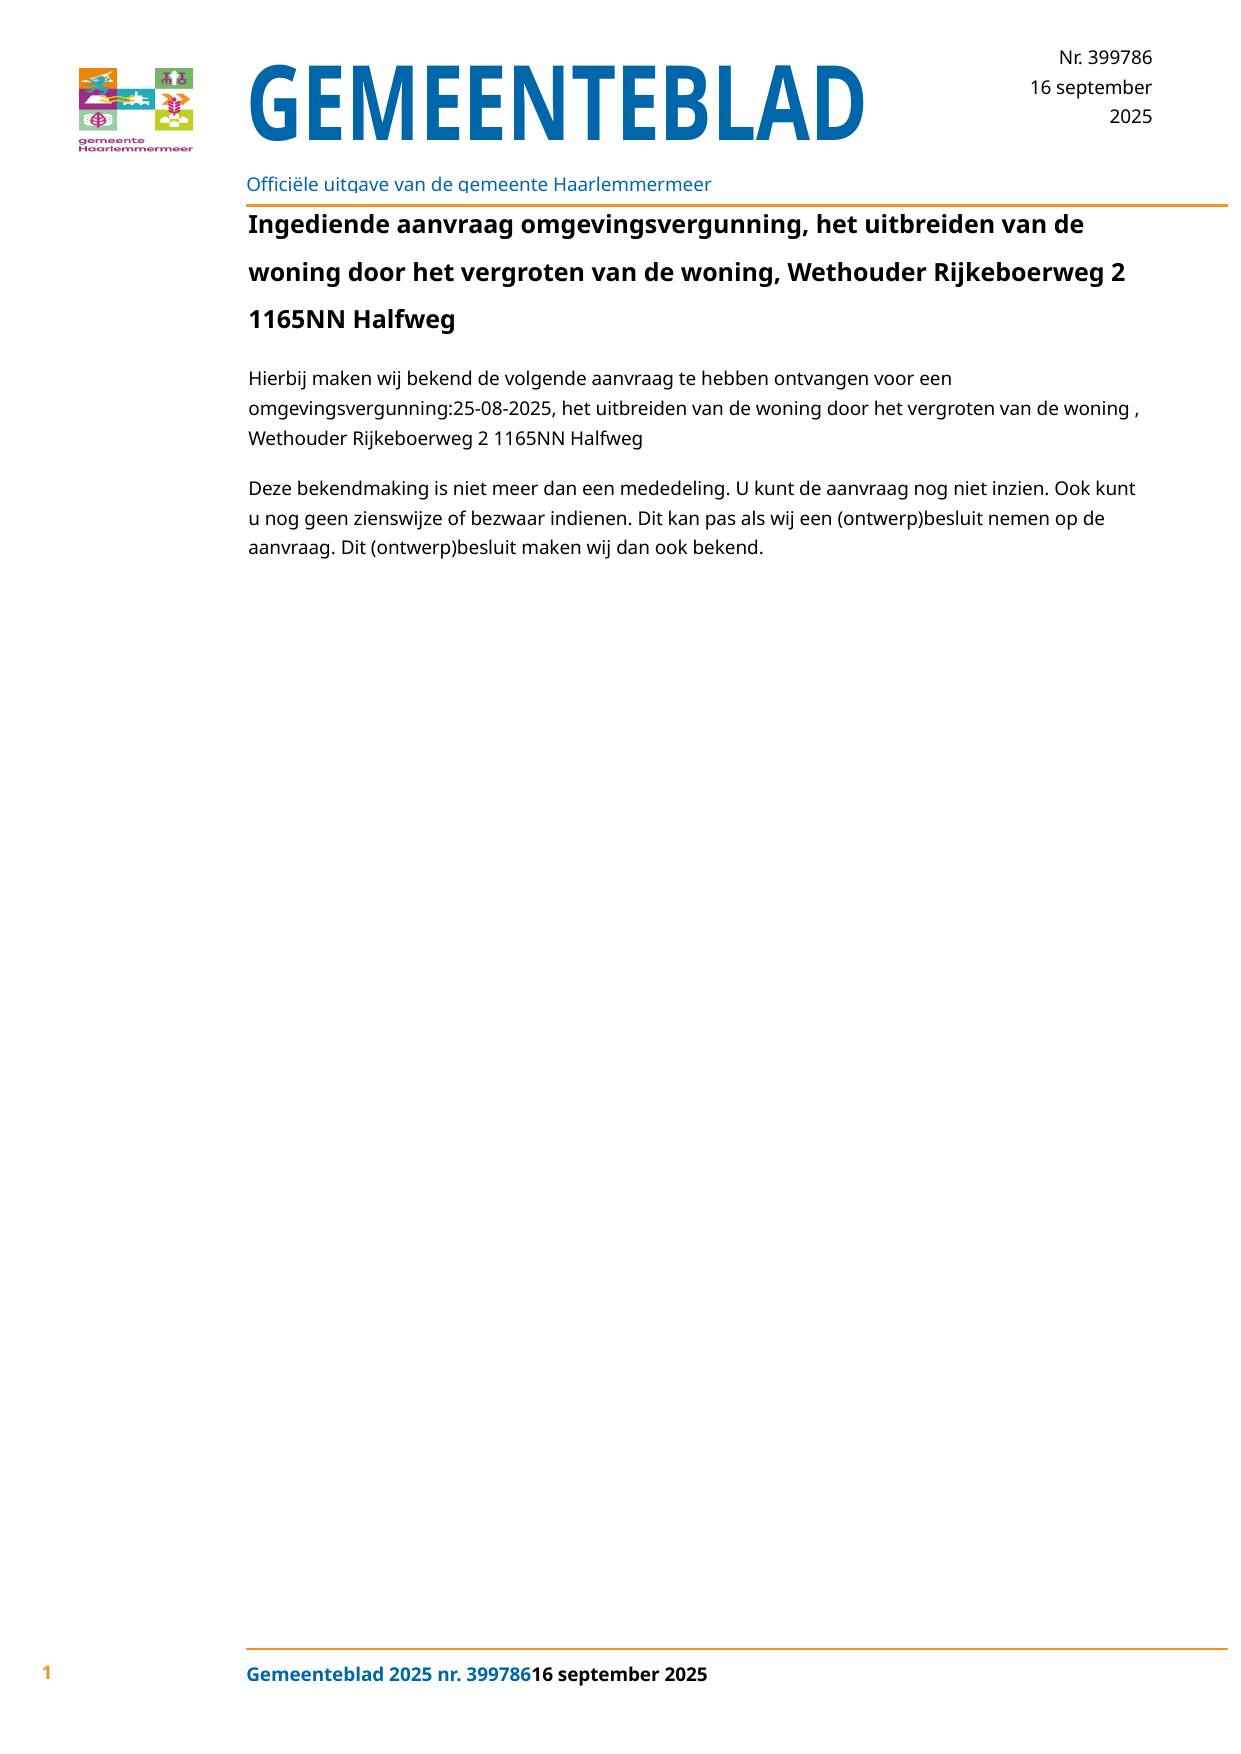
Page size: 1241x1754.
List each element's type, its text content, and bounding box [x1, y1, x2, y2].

text Ingediende aanvraag omgevingsvergunning, het uitbreiden van de woning door het vergroten van de woning, Wethouder Rijkeboerweg 2 1165NN Halfweg [248, 207, 1152, 336]
text Hierbij maken wij bekend de volgende aanvraag te hebben ontvangen voor een omgevingsvergunning:25-08-2025, het uitbreiden van de woning door het vergroten van de woning , Wethouder Rijkeboerweg 2 1165NN Halfweg [248, 366, 1152, 450]
picture [41, 47, 231, 172]
text Deze bekendmaking is niet meer dan een mededeling. U kunt de aanvraag nog niet inzien. Ook kunt u nog geen zienswijze of bezwaar indienen. Dit kan pas als wij een (ontwerp)besluit nemen op de aanvraag. Dit (ontwerp)besluit maken wij dan ook bekend. [248, 475, 1152, 560]
